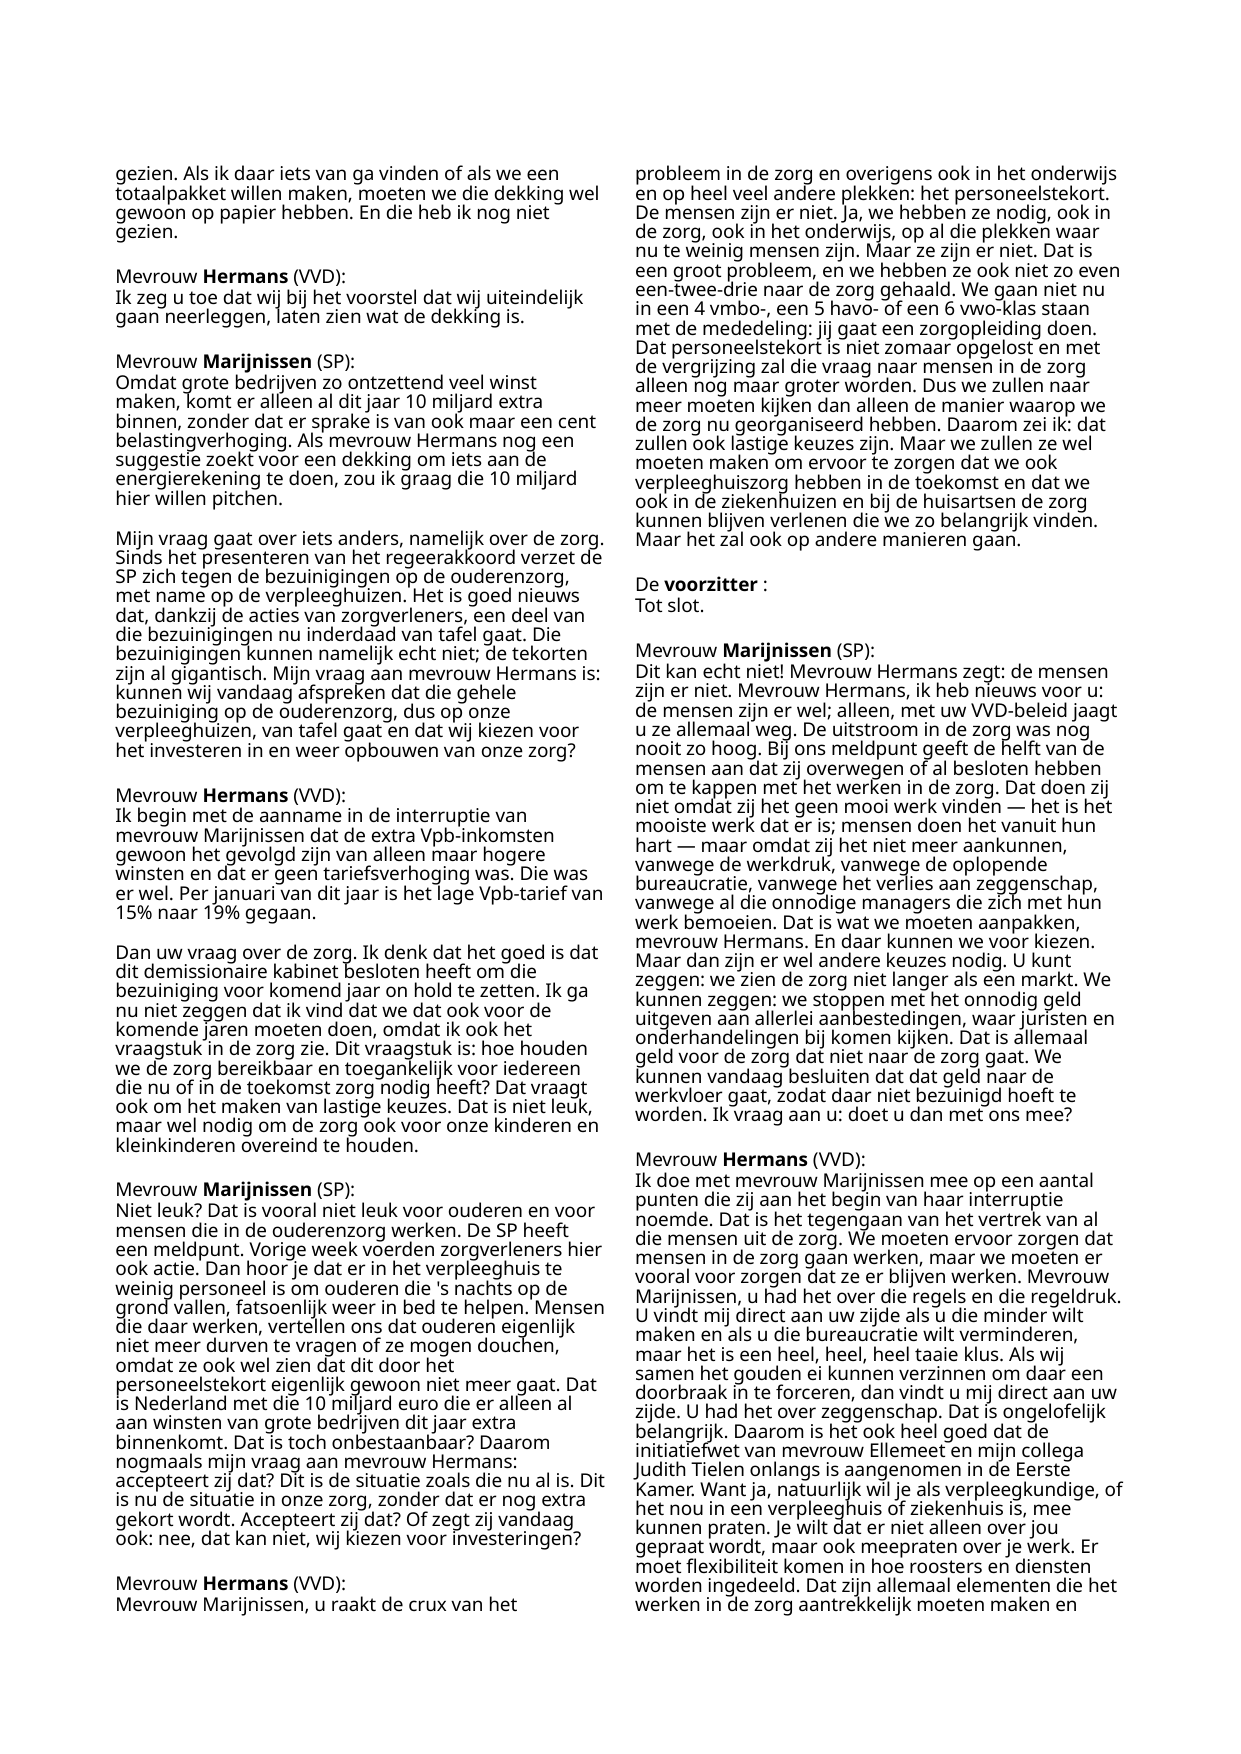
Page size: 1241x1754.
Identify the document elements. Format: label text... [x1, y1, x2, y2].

text Mevrouw Hermans (VVD): [115, 782, 605, 807]
text Mevrouw Hermans (VVD): [635, 1146, 1125, 1172]
text probleem in de zorg en overigens ook in het onderwijs en op heel veel andere plekken: het personeelstekort. De mensen zijn er niet. Ja, we hebben ze nodig, ook in de zorg, ook in het onderwijs, op al die plekken waar nu te weinig mensen zijn. Maar ze zijn er niet. Dat is een groot probleem, en we hebben ze ook niet zo even een-twee-drie naar de zorg gehaald. We gaan niet nu in een 4 vmbo-, een 5 havo- of een 6 vwo-klas staan met de mededeling: jij gaat een zorgopleiding doen. Dat personeelstekort is niet zomaar opgelost en met de vergrijzing zal die vraag naar mensen in de zorg alleen nog maar groter worden. Dus we zullen naar meer moeten kijken dan alleen de manier waarop we de zorg nu georganiseerd hebben. Daarom zei ik: dat zullen ook lastige keuzes zijn. Maar we zullen ze wel moeten maken om ervoor te zorgen dat we ook verpleeghuiszorg hebben in de toekomst en dat we ook in de ziekenhuizen en bij de huisartsen de zorg kunnen blijven verlenen die we zo belangrijk vinden. Maar het zal ook op andere manieren gaan. [635, 165, 1125, 551]
text Omdat grote bedrijven zo ontzettend veel winst maken, komt er alleen al dit jaar 10 miljard extra binnen, zonder dat er sprake is van ook maar een cent belastingverhoging. Als mevrouw Hermans nog een suggestie zoekt voor een dekking om iets aan de energierekening te doen, zou ik graag die 10 miljard hier willen pitchen. [115, 374, 605, 509]
text Ik doe met mevrouw Marijnissen mee op een aantal punten die zij aan het begin van haar interruptie noemde. Dat is het tegengaan van het vertrek van al die mensen uit de zorg. We moeten ervoor zorgen dat mensen in de zorg gaan werken, maar we moeten er vooral voor zorgen dat ze er blijven werken. Mevrouw Marijnissen, u had het over die regels en die regeldruk. U vindt mij direct aan uw zijde als u die minder wilt maken en als u die bureaucratie wilt verminderen, maar het is een heel, heel, heel taaie klus. Als wij samen het gouden ei kunnen verzinnen om daar een doorbraak in te forceren, dan vindt u mij direct aan uw zijde. U had het over zeggenschap. Dat is ongelofelijk belangrijk. Daarom is het ook heel goed dat de initiatiefwet van mevrouw Ellemeet en mijn collega Judith Tielen onlangs is aangenomen in de Eerste Kamer. Want ja, natuurlijk wil je als verpleegkundige, of het nou in een verpleeghuis of ziekenhuis is, mee kunnen praten. Je wilt dat er niet alleen over jou gepraat wordt, maar ook meepraten over je werk. Er moet flexibiliteit komen in hoe roosters en diensten worden ingedeeld. Dat zijn allemaal elementen die het werken in de zorg aantrekkelijk moeten maken en [635, 1172, 1125, 1615]
text Dan uw vraag over de zorg. Ik denk dat het goed is dat dit demissionaire kabinet besloten heeft om die bezuiniging voor komend jaar on hold te zetten. Ik ga nu niet zeggen dat ik vind dat we dat ook voor de komende jaren moeten doen, omdat ik ook het vraagstuk in de zorg zie. Dit vraagstuk is: hoe houden we de zorg bereikbaar en toegankelijk voor iedereen die nu of in de toekomst zorg nodig heeft? Dat vraagt ook om het maken van lastige keuzes. Dat is niet leuk, maar wel nodig om de zorg ook voor onze kinderen en kleinkinderen overeind te houden. [115, 944, 605, 1156]
text Dit kan echt niet! Mevrouw Hermans zegt: de mensen zijn er niet. Mevrouw Hermans, ik heb nieuws voor u: de mensen zijn er wel; alleen, met uw VVD-beleid jaagt u ze allemaal weg. De uitstroom in de zorg was nog nooit zo hoog. Bij ons meldpunt geeft de helft van de mensen aan dat zij overwegen of al besloten hebben om te kappen met het werken in de zorg. Dat doen zij niet omdat zij het geen mooi werk vinden — het is het mooiste werk dat er is; mensen doen het vanuit hun hart — maar omdat zij het niet meer aankunnen, vanwege de werkdruk, vanwege de oplopende bureaucratie, vanwege het verlies aan zeggenschap, vanwege al die onnodige managers die zich met hun werk bemoeien. Dat is wat we moeten aanpakken, mevrouw Hermans. En daar kunnen we voor kiezen. Maar dan zijn er wel andere keuzes nodig. U kunt zeggen: we zien de zorg niet langer als een markt. We kunnen zeggen: we stoppen met het onnodig geld uitgeven aan allerlei aanbestedingen, waar juristen en onderhandelingen bij komen kijken. Dat is allemaal geld voor de zorg dat niet naar de zorg gaat. We kunnen vandaag besluiten dat dat geld naar de werkvloer gaat, zodat daar niet bezuinigd hoeft te worden. Ik vraag aan u: doet u dan met ons mee? [635, 663, 1125, 1126]
text Mevrouw Marijnissen, u raakt de crux van het [115, 1596, 605, 1615]
text Tot slot. [635, 597, 1125, 617]
text Mijn vraag gaat over iets anders, namelijk over de zorg. Sinds het presenteren van het regeerakkoord verzet de SP zich tegen de bezuinigingen op de ouderenzorg, met name op de verpleeghuizen. Het is goed nieuws dat, dankzij de acties van zorgverleners, een deel van die bezuinigingen nu inderdaad van tafel gaat. Die bezuinigingen kunnen namelijk echt niet; de tekorten zijn al gigantisch. Mijn vraag aan mevrouw Hermans is: kunnen wij vandaag afspreken dat die gehele bezuiniging op de ouderenzorg, dus op onze verpleeghuizen, van tafel gaat en dat wij kiezen voor het investeren in en weer opbouwen van onze zorg? [115, 530, 605, 761]
text Mevrouw Marijnissen (SP): [115, 348, 605, 374]
text gezien. Als ik daar iets van ga vinden of als we een totaalpakket willen maken, moeten we die dekking wel gewoon op papier hebben. En die heb ik nog niet gezien. [115, 165, 605, 242]
text De voorzitter : [635, 572, 1125, 597]
text Ik begin met de aanname in de interruptie van mevrouw Marijnissen dat de extra Vpb-inkomsten gewoon het gevolgd zijn van alleen maar hogere winsten en dat er geen tariefsverhoging was. Die was er wel. Per januari van dit jaar is het lage Vpb-tarief van 15% naar 19% gegaan. [115, 807, 605, 923]
text Mevrouw Marijnissen (SP): [635, 637, 1125, 663]
text Niet leuk? Dat is vooral niet leuk voor ouderen en voor mensen die in de ouderenzorg werken. De SP heeft een meldpunt. Vorige week voerden zorgverleners hier ook actie. Dan hoor je dat er in het verpleeghuis te weinig personeel is om ouderen die 's nachts op de grond vallen, fatsoenlijk weer in bed te helpen. Mensen die daar werken, vertellen ons dat ouderen eigenlijk niet meer durven te vragen of ze mogen douchen, omdat ze ook wel zien dat dit door het personeelstekort eigenlijk gewoon niet meer gaat. Dat is Nederland met die 10 miljard euro die er alleen al aan winsten van grote bedrijven dit jaar extra binnenkomt. Dat is toch onbestaanbaar? Daarom nogmaals mijn vraag aan mevrouw Hermans: accepteert zij dat? Dit is de situatie zoals die nu al is. Dit is nu de situatie in onze zorg, zonder dat er nog extra gekort wordt. Accepteert zij dat? Of zegt zij vandaag ook: nee, dat kan niet, wij kiezen voor investeringen? [115, 1202, 605, 1549]
text Mevrouw Marijnissen (SP): [115, 1177, 605, 1202]
text Mevrouw Hermans (VVD): [115, 263, 605, 289]
text Mevrouw Hermans (VVD): [115, 1570, 605, 1596]
text Ik zeg u toe dat wij bij het voorstel dat wij uiteindelijk gaan neerleggen, laten zien wat de dekking is. [115, 289, 605, 327]
